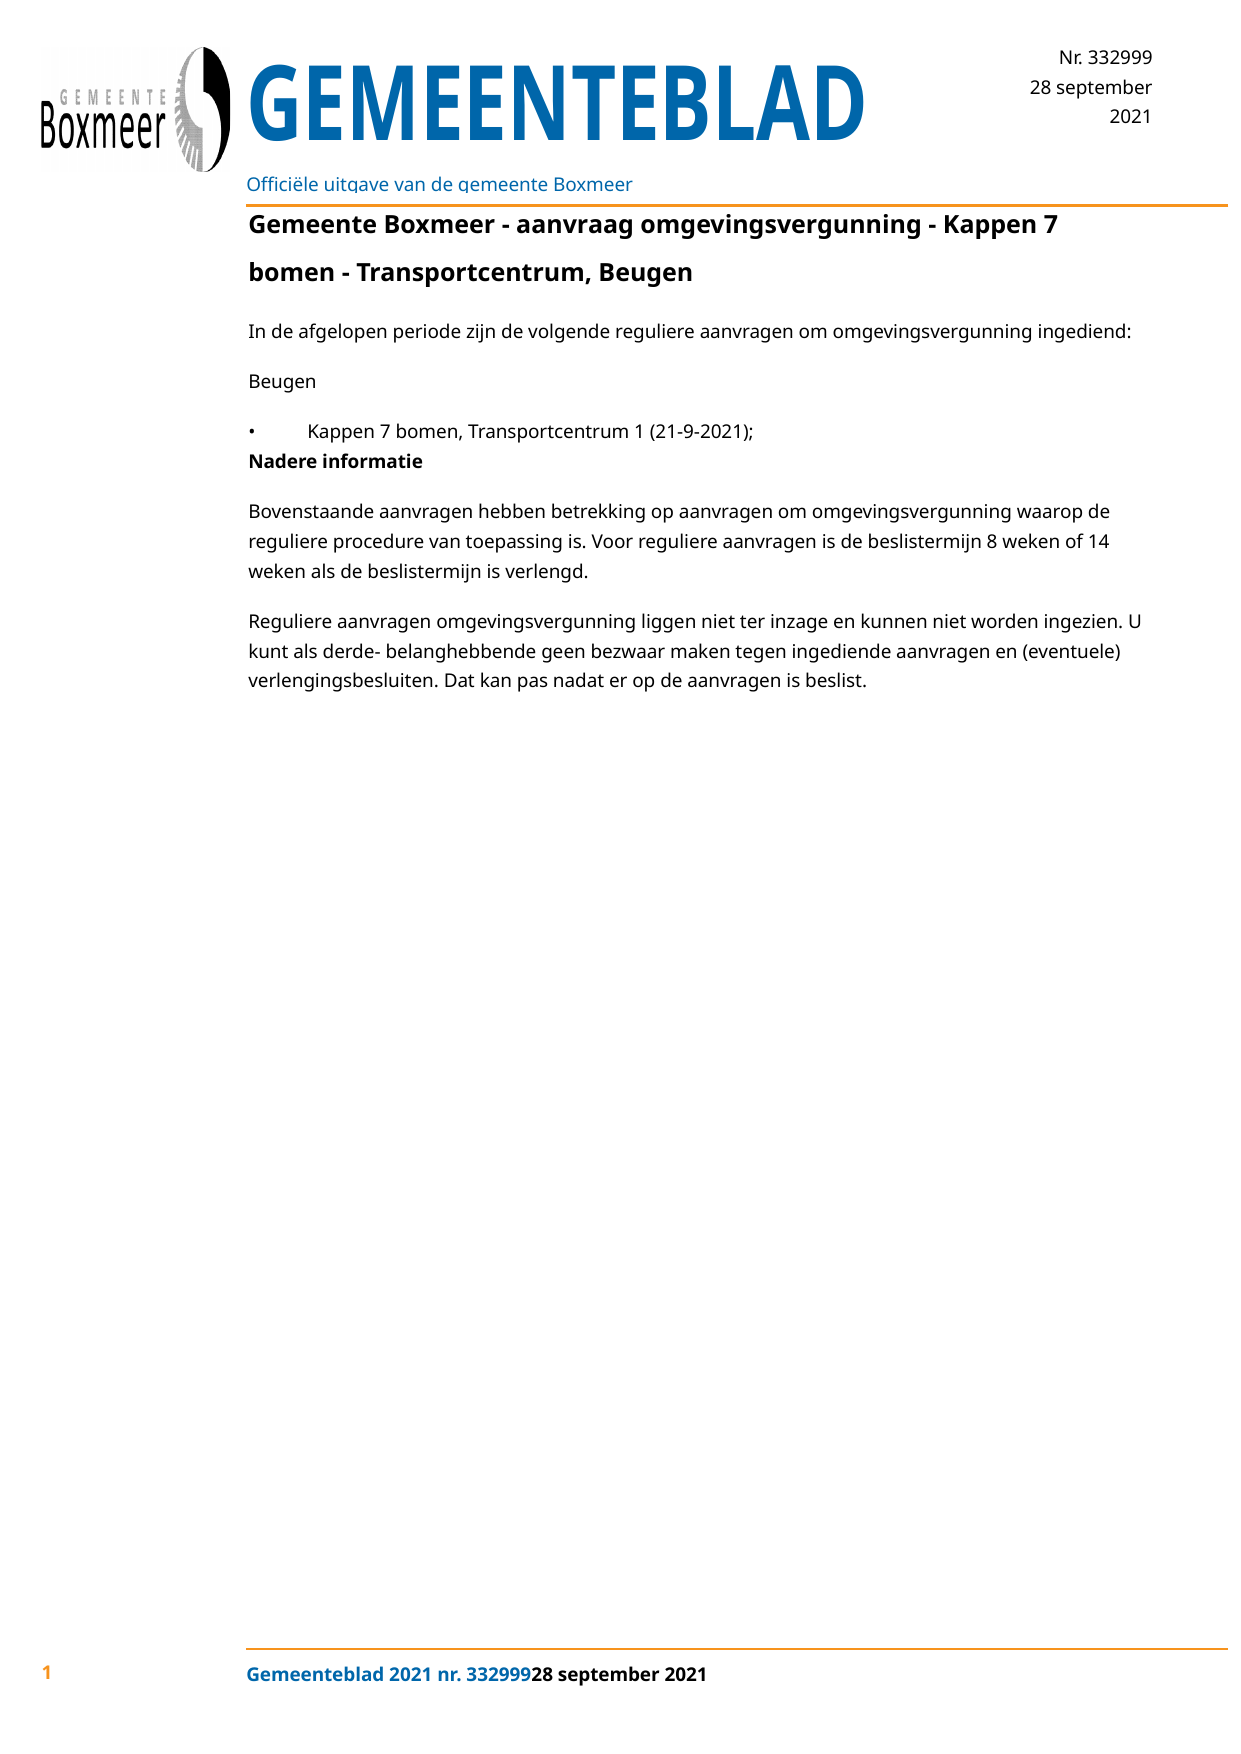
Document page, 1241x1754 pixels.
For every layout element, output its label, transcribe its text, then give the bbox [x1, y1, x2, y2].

text Bovenstaande aanvragen hebben betrekking op aanvragen om omgevingsvergunning waarop de reguliere procedure van toepassing is. Voor reguliere aanvragen is de beslistermijn 8 weken of 14 weken als de beslistermijn is verlengd. [248, 499, 1152, 584]
list Kappen 7 bomen, Transportcentrum 1 (21-9-2021); [248, 419, 1152, 444]
text Nadere informatie [248, 448, 1152, 474]
text In de afgelopen periode zijn de volgende reguliere aanvragen om omgevingsvergunning ingediend: [248, 318, 1152, 344]
text Gemeente Boxmeer - aanvraag omgevingsvergunning - Kappen 7 bomen - Transportcentrum, Beugen [248, 207, 1152, 288]
picture [41, 47, 231, 172]
text Reguliere aanvragen omgevingsvergunning liggen niet ter inzage en kunnen niet worden ingezien. U kunt als derde- belanghebbende geen bezwaar maken tegen ingediende aanvragen en (eventuele) verlengingsbesluiten. Dat kan pas nadat er op de aanvragen is beslist. [248, 608, 1152, 693]
text Beugen [248, 368, 1152, 394]
